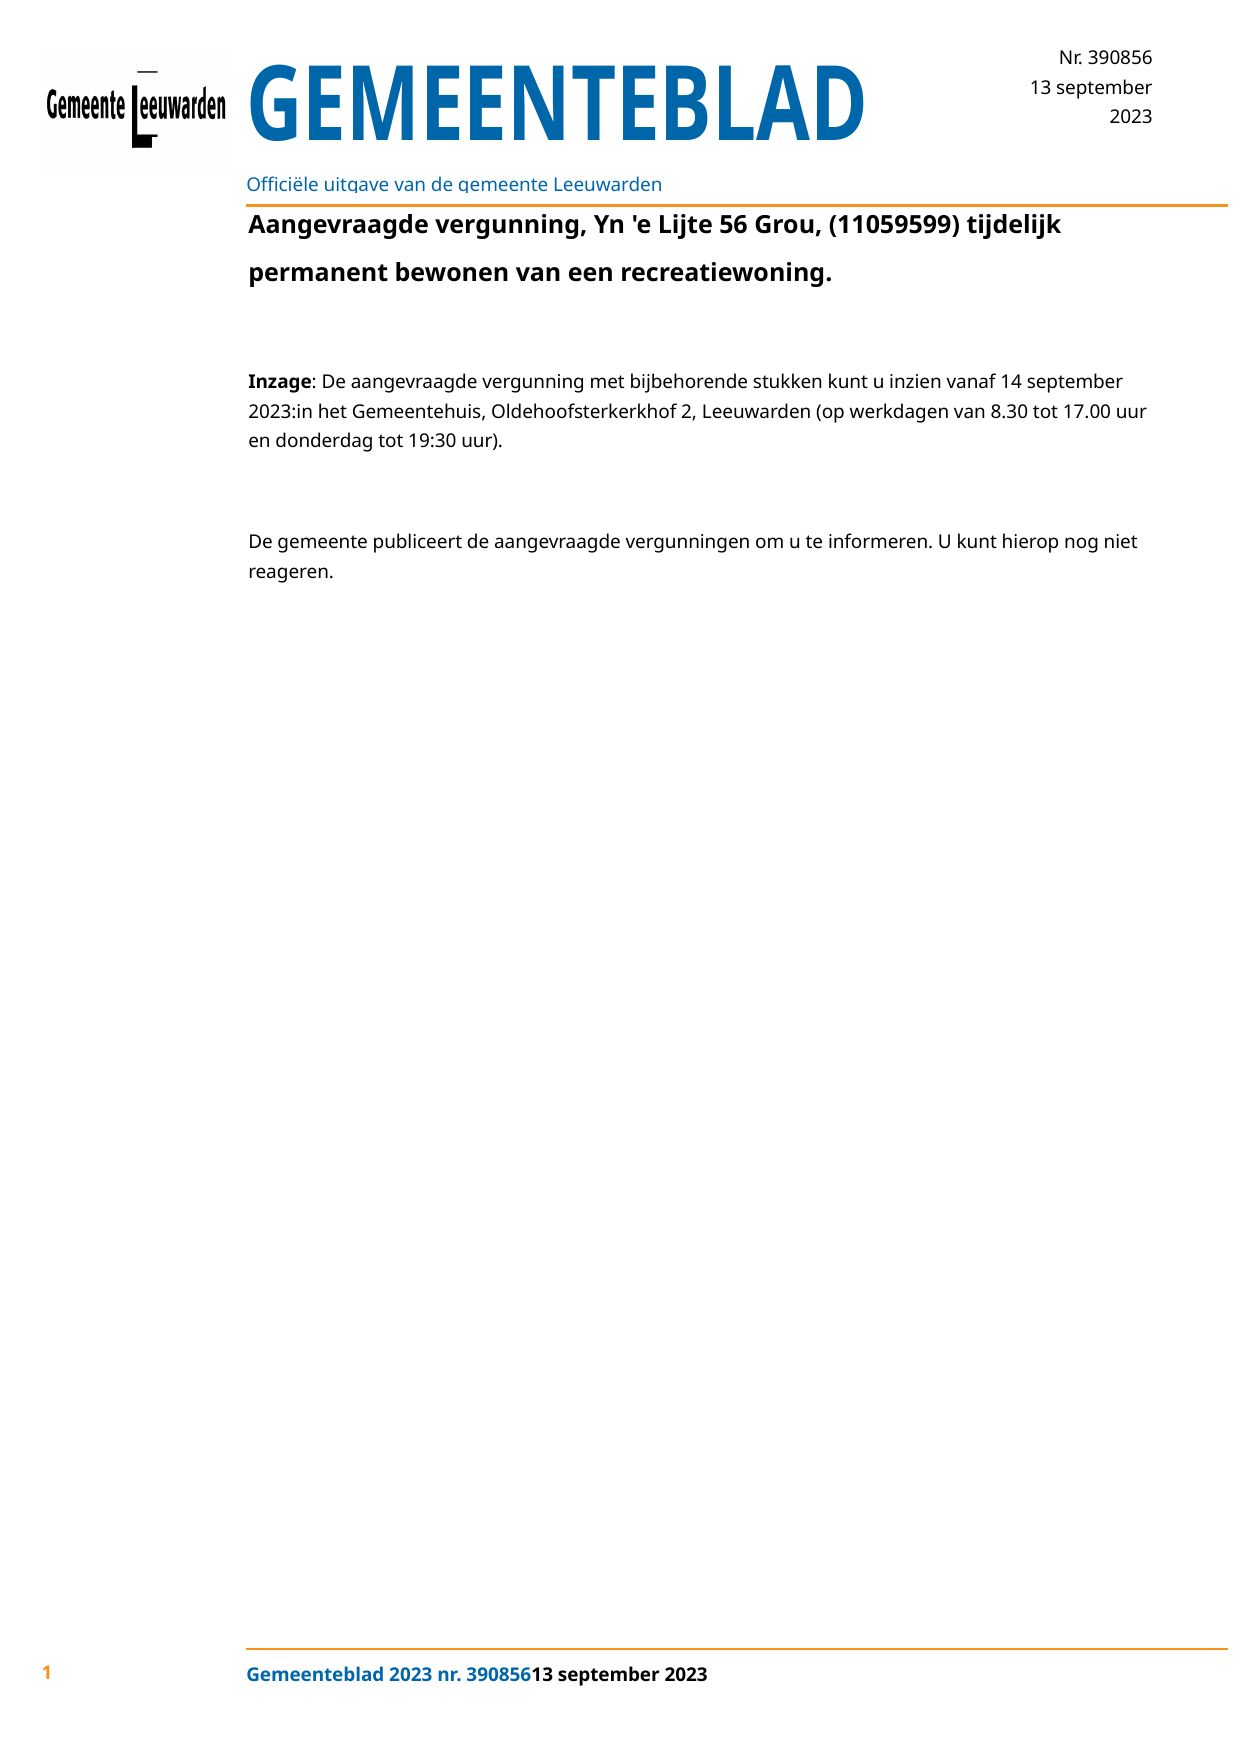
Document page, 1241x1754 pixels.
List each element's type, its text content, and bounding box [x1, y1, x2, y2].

text Inzage: De aangevraagde vergunning met bijbehorende stukken kunt u inzien vanaf 14 september 2023:in het Gemeentehuis, Oldehoofsterkerkhof 2, Leeuwarden (op werkdagen van 8.30 tot 17.00 uur en donderdag tot 19:30 uur). [248, 368, 1152, 453]
text De gemeente publiceert de aangevraagde vergunningen om u te informeren. U kunt hierop nog niet reageren. [248, 528, 1152, 584]
text Aangevraagde vergunning, Yn 'e Lijte 56 Grou, (11059599) tijdelijk permanent bewonen van een recreatiewoning. [248, 207, 1152, 288]
picture [41, 47, 231, 172]
